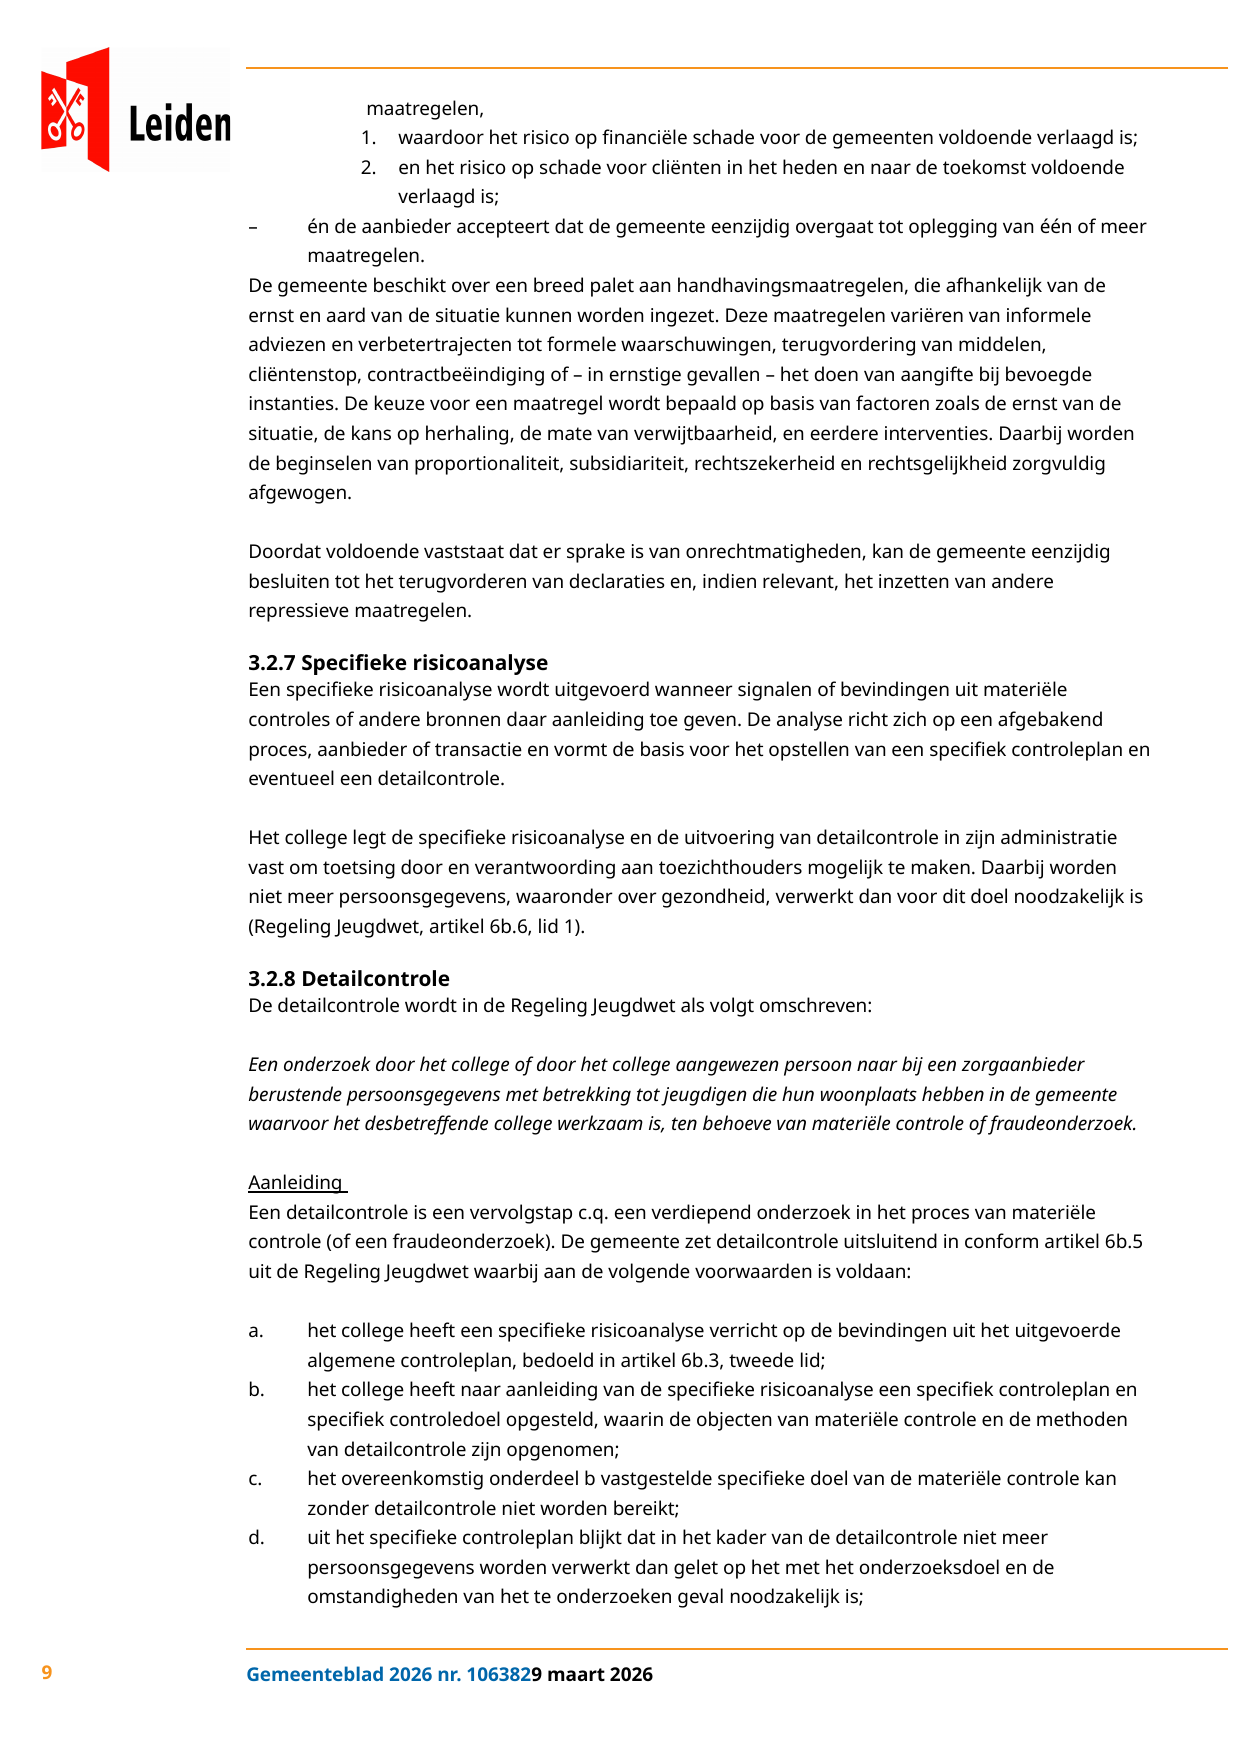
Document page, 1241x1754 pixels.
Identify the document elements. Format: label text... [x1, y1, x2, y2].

text Een specifieke risicoanalyse wordt uitgevoerd wanneer signalen of bevindingen uit materiële controles of andere bronnen daar aanleiding toe geven. De analyse richt zich op een afgebakend proces, aanbieder of transactie en vormt de basis voor het opstellen van een specifiek controleplan en eventueel een detailcontrole. [248, 677, 1152, 791]
text 3.2.8 Detailcontrole [248, 964, 1152, 992]
list waardoor het risico op financiële schade voor de gemeenten voldoende verlaagd is; [361, 124, 1152, 150]
text Aanleiding [248, 1169, 1152, 1195]
text De detailcontrole wordt in de Regeling Jeugdwet als volgt omschreven: [248, 992, 1152, 1018]
list maatregelen, [307, 95, 1152, 121]
list het college heeft naar aanleiding van de specifieke risicoanalyse een specifiek controleplan en specifiek controledoel opgesteld, waarin de objecten van materiële controle en de methoden van detailcontrole zijn opgenomen; [248, 1377, 1152, 1462]
list het college heeft een specifieke risicoanalyse verricht op de bevindingen uit het uitgevoerde algemene controleplan, bedoeld in artikel 6b.3, tweede lid; [248, 1317, 1152, 1373]
list en het risico op schade voor cliënten in het heden en naar de toekomst voldoende verlaagd is; [361, 154, 1152, 209]
list het overeenkomstig onderdeel b vastgestelde specifieke doel van de materiële controle kan zonder detailcontrole niet worden bereikt; [248, 1465, 1152, 1521]
text Een onderzoek door het college of door het college aangewezen persoon naar bij een zorgaanbieder berustende persoonsgegevens met betrekking tot jeugdigen die hun woonplaats hebben in de gemeente waarvoor het desbetreffende college werkzaam is, ten behoeve van materiële controle of fraudeonderzoek. [248, 1051, 1152, 1136]
list én de aanbieder accepteert dat de gemeente eenzijdig overgaat tot oplegging van één of meer maatregelen. [248, 213, 1152, 268]
text 3.2.7 Specifieke risicoanalyse [248, 648, 1152, 677]
list uit het specifieke controleplan blijkt dat in het kader van de detailcontrole niet meer persoonsgegevens worden verwerkt dan gelet op het met het onderzoeksdoel en de omstandigheden van het te onderzoeken geval noodzakelijk is; [248, 1524, 1152, 1609]
text Doordat voldoende vaststaat dat er sprake is van onrechtmatigheden, kan de gemeente eenzijdig besluiten tot het terugvorderen van declaraties en, indien relevant, het inzetten van andere repressieve maatregelen. [248, 538, 1152, 623]
picture [41, 47, 231, 172]
text De gemeente beschikt over een breed palet aan handhavingsmaatregelen, die afhankelijk van de ernst en aard van de situatie kunnen worden ingezet. Deze maatregelen variëren van informele adviezen en verbetertrajecten tot formele waarschuwingen, terugvordering van middelen, cliëntenstop, contractbeëindiging of – in ernstige gevallen – het doen van aangifte bij bevoegde instanties. De keuze voor een maatregel wordt bepaald op basis van factoren zoals de ernst van de situatie, de kans op herhaling, de mate van verwijtbaarheid, en eerdere interventies. Daarbij worden de beginselen van proportionaliteit, subsidiariteit, rechtszekerheid en rechtsgelijkheid zorgvuldig afgewogen. [248, 272, 1152, 505]
text Het college legt de specifieke risicoanalyse en de uitvoering van detailcontrole in zijn administratie vast om toetsing door en verantwoording aan toezichthouders mogelijk te maken. Daarbij worden niet meer persoonsgegevens, waaronder over gezondheid, verwerkt dan voor dit doel noodzakelijk is (Regeling Jeugdwet, artikel 6b.6, lid 1). [248, 824, 1152, 939]
text Een detailcontrole is een vervolgstap c.q. een verdiepend onderzoek in het proces van materiële controle (of een fraudeonderzoek). De gemeente zet detailcontrole uitsluitend in conform artikel 6b.5 uit de Regeling Jeugdwet waarbij aan de volgende voorwaarden is voldaan: [248, 1199, 1152, 1284]
